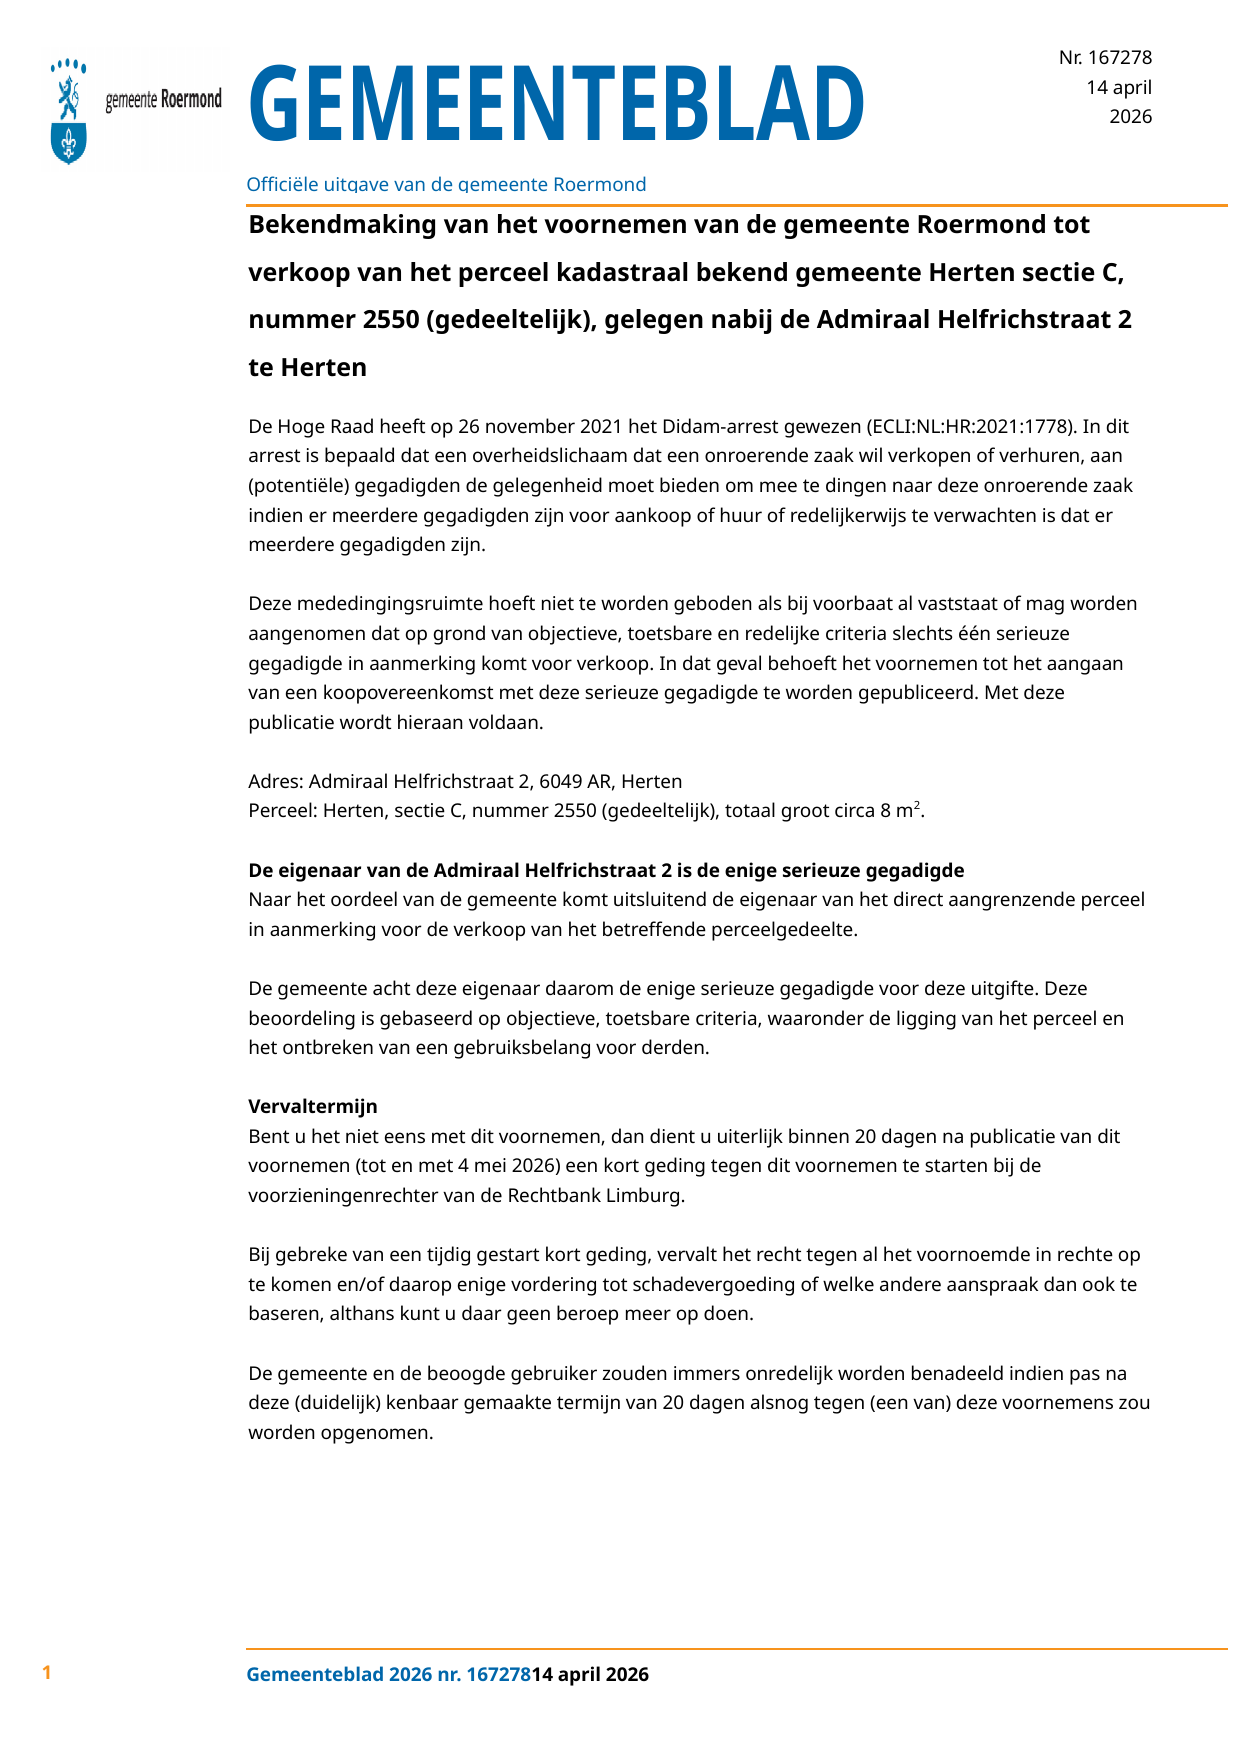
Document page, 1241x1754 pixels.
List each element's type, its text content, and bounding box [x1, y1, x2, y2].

picture [41, 47, 231, 172]
text De Hoge Raad heeft op 26 november 2021 het Didam-arrest gewezen (ECLI:NL:HR:2021:1778). In dit arrest is bepaald dat een overheidslichaam dat een onroerende zaak wil verkopen of verhuren, aan (potentiële) gegadigden de gelegenheid moet bieden om mee te dingen naar deze onroerende zaak indien er meerdere gegadigden zijn voor aankoop of huur of redelijkerwijs te verwachten is dat er meerdere gegadigden zijn. [248, 413, 1152, 557]
text Bekendmaking van het voornemen van de gemeente Roermond tot verkoop van het perceel kadastraal bekend gemeente Herten sectie C, nummer 2550 (gedeeltelijk), gelegen nabij de Admiraal Helfrichstraat 2 te Herten [248, 207, 1152, 384]
text Bent u het niet eens met dit voornemen, dan dient u uiterlijk binnen 20 dagen na publicatie van dit voornemen (tot en met 4 mei 2026) een kort geding tegen dit voornemen te starten bij de voorzieningenrechter van de Rechtbank Limburg. [248, 1123, 1152, 1208]
text Naar het oordeel van de gemeente komt uitsluitend de eigenaar van het direct aangrenzende perceel in aanmerking voor de verkoop van het betreffende perceelgedeelte. [248, 886, 1152, 942]
text Vervaltermijn [248, 1093, 1152, 1119]
text Bij gebreke van een tijdig gestart kort geding, vervalt het recht tegen al het voornoemde in rechte op te komen en/of daarop enige vordering tot schadevergoeding of welke andere aanspraak dan ook te baseren, althans kunt u daar geen beroep meer op doen. [248, 1241, 1152, 1326]
text De eigenaar van de Admiraal Helfrichstraat 2 is de enige serieuze gegadigde [248, 857, 1152, 883]
text Deze mededingingsruimte hoeft niet te worden geboden als bij voorbaat al vaststaat of mag worden aangenomen dat op grond van objectieve, toetsbare en redelijke criteria slechts één serieuze gegadigde in aanmerking komt voor verkoop. In dat geval behoeft het voornemen tot het aangaan van een koopovereenkomst met deze serieuze gegadigde te worden gepubliceerd. Met deze publicatie wordt hieraan voldaan. [248, 591, 1152, 735]
text De gemeente en de beoogde gebruiker zouden immers onredelijk worden benadeeld indien pas na deze (duidelijk) kenbaar gemaakte termijn van 20 dagen alsnog tegen (een van) deze voornemens zou worden opgenomen. [248, 1360, 1152, 1445]
text Perceel: Herten, sectie C, nummer 2550 (gedeeltelijk), totaal groot circa 8 m2. [248, 798, 1152, 823]
text Adres: Admiraal Helfrichstraat 2, 6049 AR, Herten [248, 768, 1152, 794]
text De gemeente acht deze eigenaar daarom de enige serieuze gegadigde voor deze uitgifte. Deze beoordeling is gebaseerd op objectieve, toetsbare criteria, waaronder de ligging van het perceel en het ontbreken van een gebruiksbelang voor derden. [248, 975, 1152, 1060]
